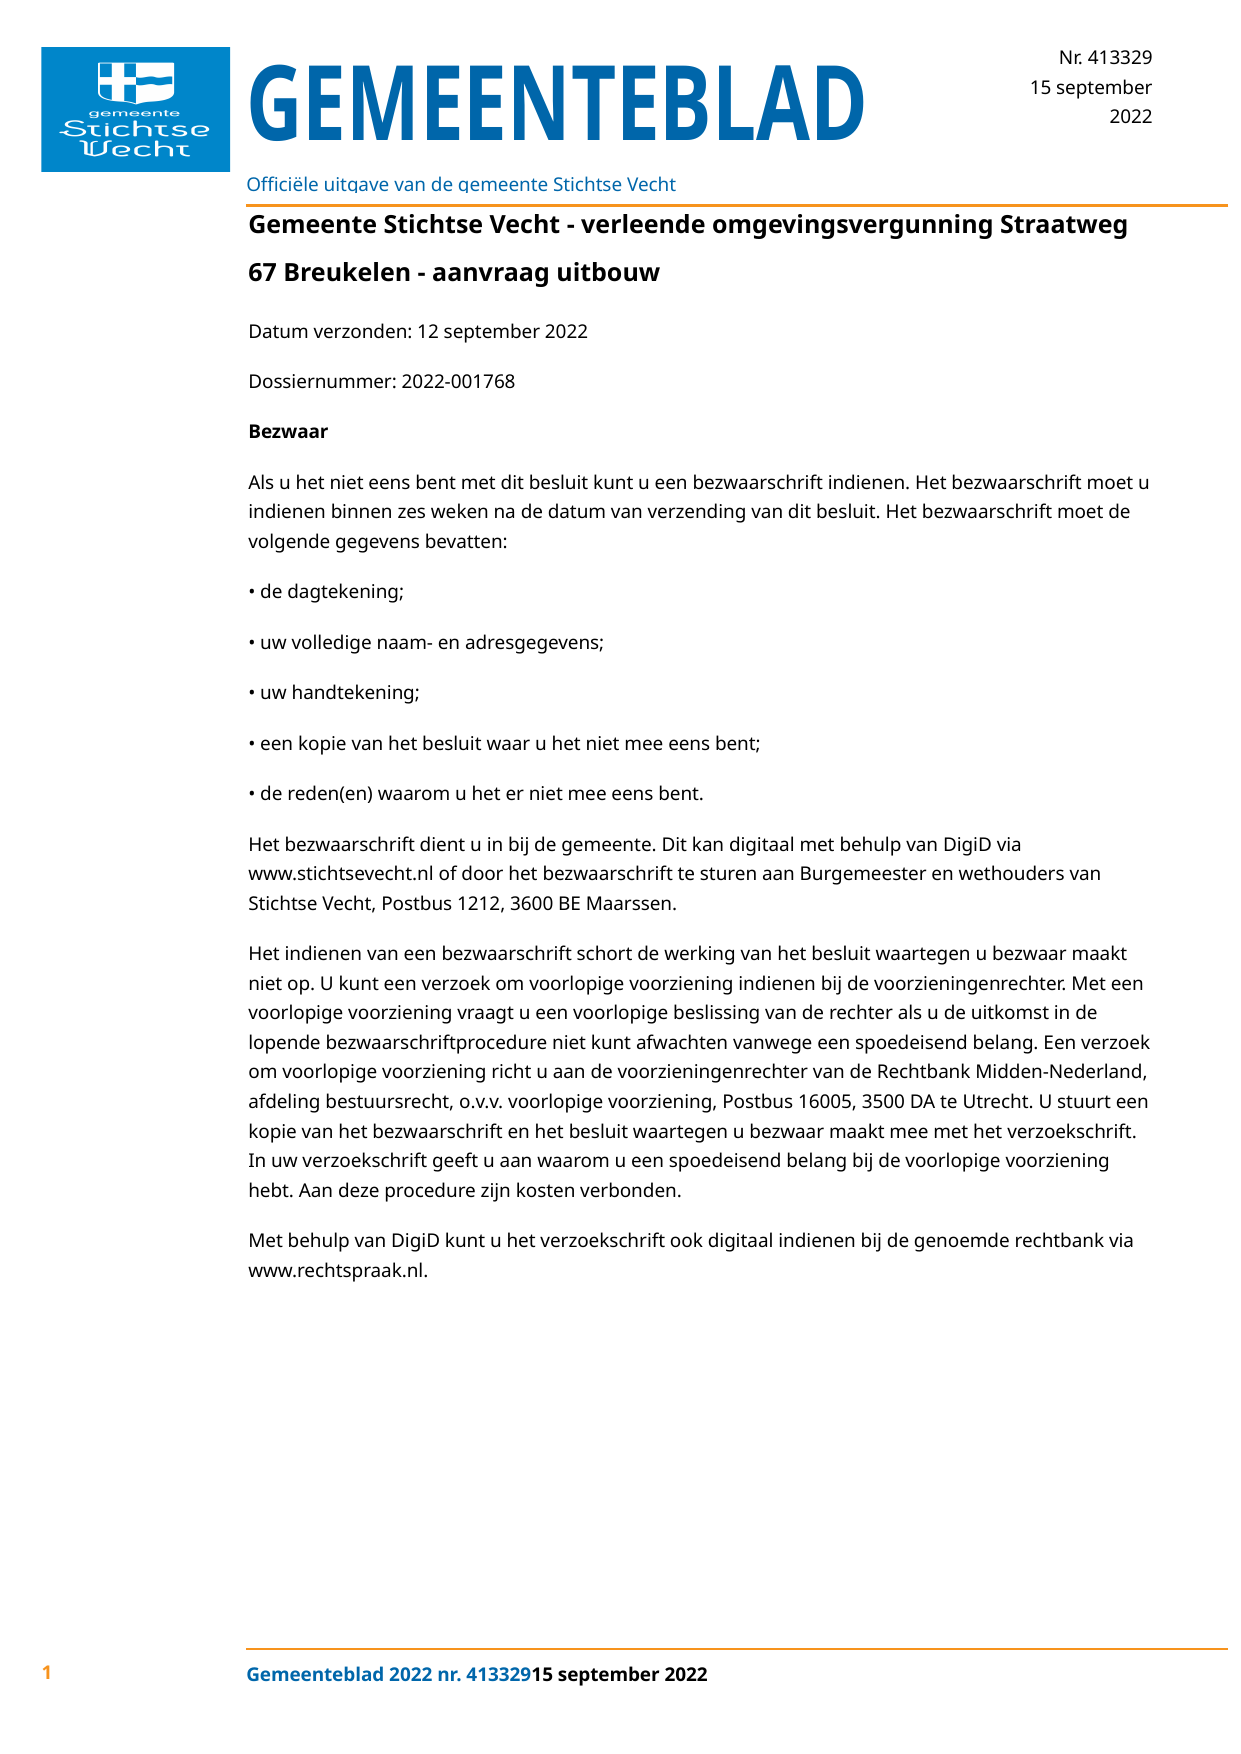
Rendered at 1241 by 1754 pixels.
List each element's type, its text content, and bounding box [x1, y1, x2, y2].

text Datum verzonden: 12 september 2022 [248, 318, 1152, 344]
text • de reden(en) waarom u het er niet mee eens bent. [248, 780, 1152, 806]
text Met behulp van DigiD kunt u het verzoekschrift ook digitaal indienen bij de genoemde rechtbank via www.rechtspraak.nl. [248, 1227, 1152, 1283]
text • uw volledige naam- en adresgegevens; [248, 629, 1152, 655]
picture [99, 63, 135, 101]
text Bezwaar [248, 419, 1152, 444]
text Het indienen van een bezwaarschrift schort de werking van het besluit waartegen u bezwaar maakt niet op. U kunt een verzoek om voorlopige voorziening indienen bij de voorzieningenrechter. Met een voorlopige voorziening vraagt u een voorlopige beslissing van de rechter als u de uitkomst in de lopende bezwaarschriftprocedure niet kunt afwachten vanwege een spoedeisend belang. Een verzoek om voorlopige voorziening richt u aan de voorzieningenrechter van de Rechtbank Midden-Nederland, afdeling bestuursrecht, o.v.v. voorlopige voorziening, Postbus 16005, 3500 DA te Utrecht. U stuurt een kopie van het bezwaarschrift en het besluit waartegen u bezwaar maakt mee met het verzoekschrift. In uw verzoekschrift geeft u aan waarom u een spoedeisend belang bij de voorlopige voorziening hebt. Aan deze procedure zijn kosten verbonden. [248, 940, 1152, 1203]
text Gemeente Stichtse Vecht - verleende omgevingsvergunning Straatweg 67 Breukelen - aanvraag uitbouw [248, 207, 1152, 288]
text Als u het niet eens bent met dit besluit kunt u een bezwaarschrift indienen. Het bezwaarschrift moet u indienen binnen zes weken na de datum van verzending van dit besluit. Het bezwaarschrift moet de volgende gegevens bevatten: [248, 469, 1152, 554]
picture [137, 63, 174, 103]
text • een kopie van het besluit waar u het niet mee eens bent; [248, 730, 1152, 756]
text • de dagtekening; [248, 579, 1152, 604]
text Het bezwaarschrift dient u in bij de gemeente. Dit kan digitaal met behulp van DigiD via www.stichtsevecht.nl of door het bezwaarschrift te sturen aan Burgemeester en wethouders van Stichtse Vecht, Postbus 1212, 3600 BE Maarssen. [248, 831, 1152, 916]
text • uw handtekening; [248, 679, 1152, 705]
text Dossiernummer: 2022-001768 [248, 368, 1152, 394]
